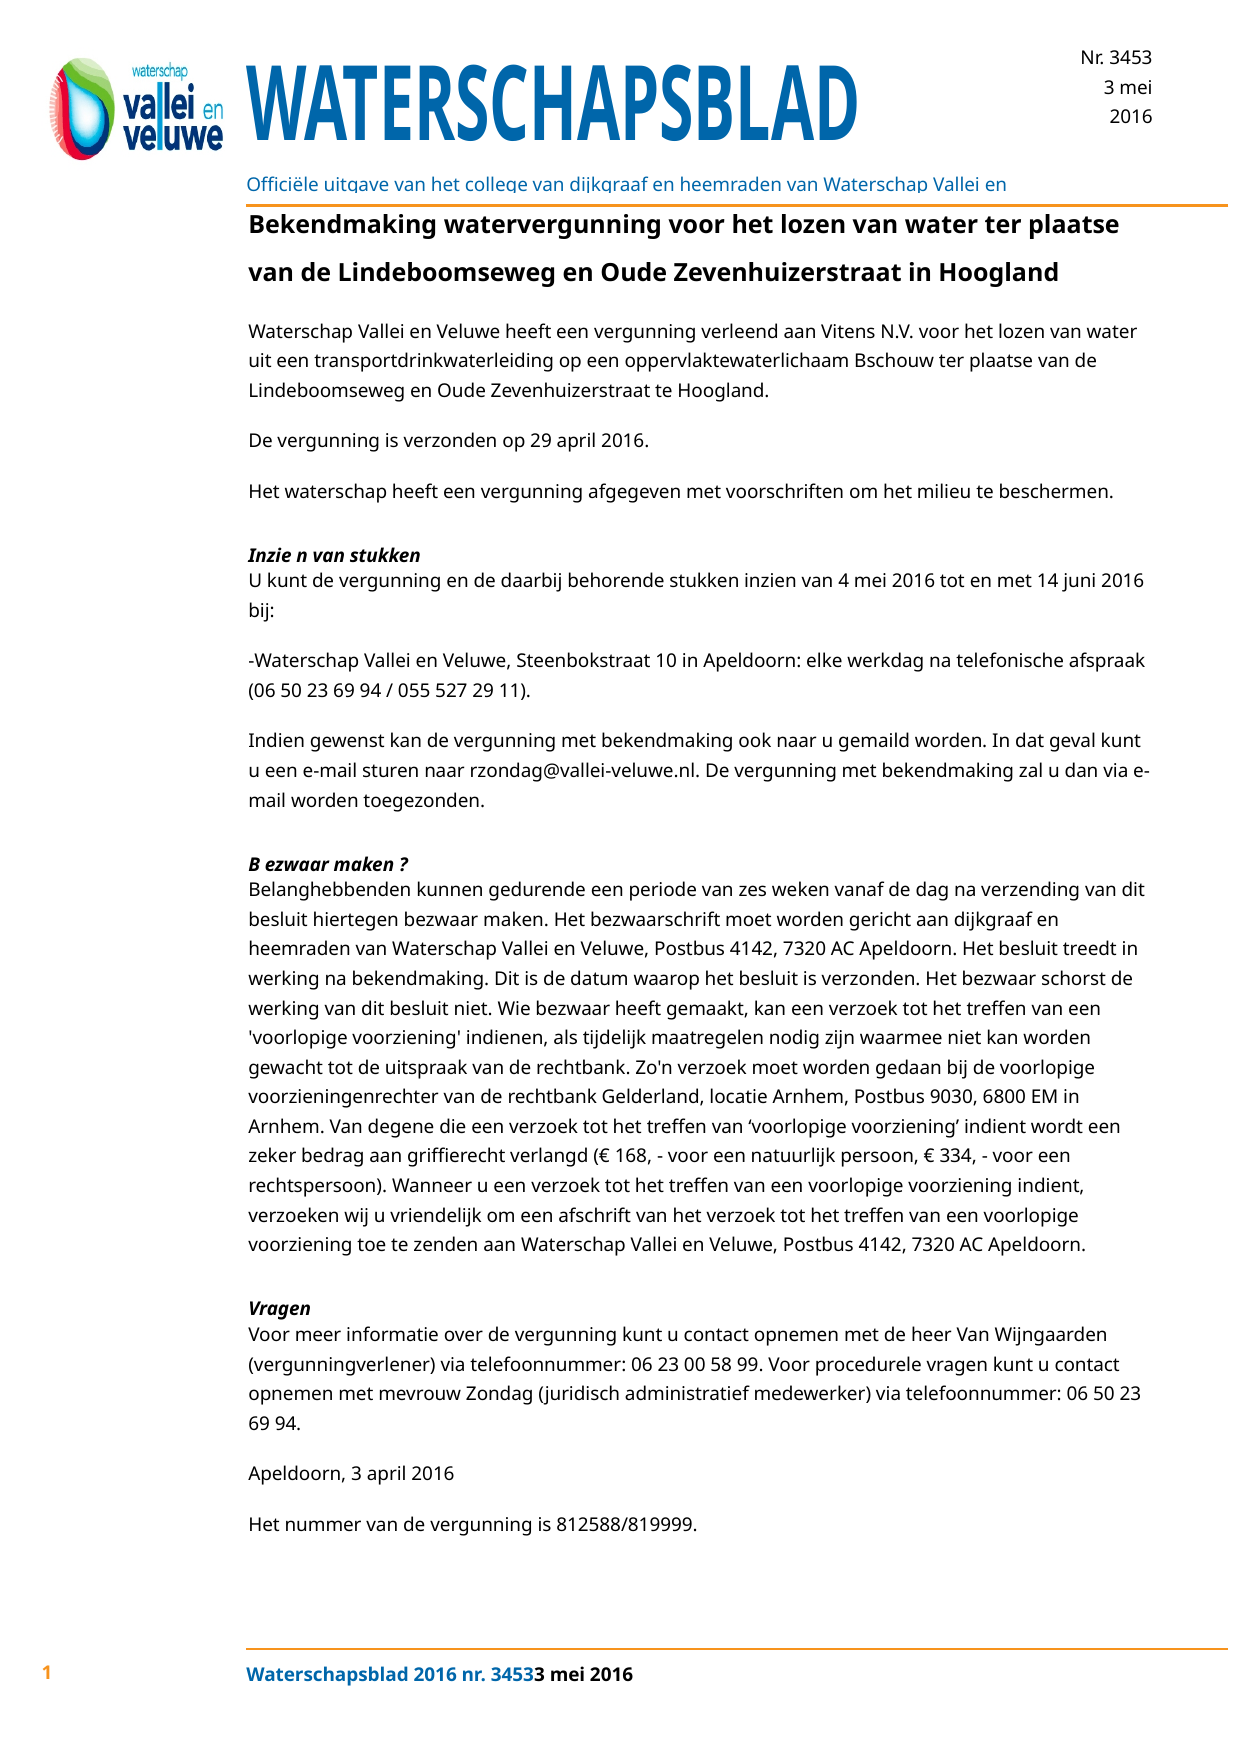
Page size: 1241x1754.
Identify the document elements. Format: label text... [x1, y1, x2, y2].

text Vragen [248, 1295, 1152, 1321]
text Indien gewenst kan de vergunning met bekendmaking ook naar u gemaild worden. In dat geval kunt u een e-mail sturen naar rzondag@vallei-veluwe.nl. De vergunning met bekendmaking zal u dan via e-mail worden toegezonden. [248, 728, 1152, 812]
text Het nummer van de vergunning is 812588/819999. [248, 1511, 1152, 1536]
text B ezwaar maken ? [248, 851, 1152, 876]
text -Waterschap Vallei en Veluwe, Steenbokstraat 10 in Apeldoorn: elke werkdag na telefonische afspraak (06 50 23 69 94 / 055 527 29 11). [248, 648, 1152, 703]
text Belanghebbenden kunnen gedurende een periode van zes weken vanaf de dag na verzending van dit besluit hiertegen bezwaar maken. Het bezwaarschrift moet worden gericht aan dijkgraaf en heemraden van Waterschap Vallei en Veluwe, Postbus 4142, 7320 AC Apeldoorn. Het besluit treedt in werking na bekendmaking. Dit is de datum waarop het besluit is verzonden. Het bezwaar schorst de werking van dit besluit niet. Wie bezwaar heeft gemaakt, kan een verzoek tot het treffen van een 'voorlopige voorziening' indienen, als tijdelijk maatregelen nodig zijn waarmee niet kan worden gewacht tot de uitspraak van de rechtbank. Zo'n verzoek moet worden gedaan bij de voorlopige voorzieningenrechter van de rechtbank Gelderland, locatie Arnhem, Postbus 9030, 6800 EM in Arnhem. Van degene die een verzoek tot het treffen van ‘voorlopige voorziening’ indient wordt een zeker bedrag aan griffierecht verlangd (€ 168, - voor een natuurlijk persoon, € 334, - voor een rechtspersoon). Wanneer u een verzoek tot het treffen van een voorlopige voorziening indient, verzoeken wij u vriendelijk om een afschrift van het verzoek tot het treffen van een voorlopige voorziening toe te zenden aan Waterschap Vallei en Veluwe, Postbus 4142, 7320 AC Apeldoorn. [248, 876, 1152, 1257]
text De vergunning is verzonden op 29 april 2016. [248, 427, 1152, 453]
text Voor meer informatie over de vergunning kunt u contact opnemen met de heer Van Wijngaarden (vergunningverlener) via telefoonnummer: 06 23 00 58 99. Voor procedurele vragen kunt u contact opnemen met mevrouw Zondag (juridisch administratief medewerker) via telefoonnummer: 06 50 23 69 94. [248, 1321, 1152, 1436]
picture [41, 47, 231, 172]
text Waterschap Vallei en Veluwe heeft een vergunning verleend aan Vitens N.V. voor het lozen van water uit een transportdrinkwaterleiding op een oppervlaktewaterlichaam Bschouw ter plaatse van de Lindeboomseweg en Oude Zevenhuizerstraat te Hoogland. [248, 318, 1152, 403]
text Apeldoorn, 3 april 2016 [248, 1460, 1152, 1486]
text Bekendmaking watervergunning voor het lozen van water ter plaatse van de Lindeboomseweg en Oude Zevenhuizerstraat in Hoogland [248, 207, 1152, 288]
text Inzie n van stukken [248, 542, 1152, 568]
text U kunt de vergunning en de daarbij behorende stukken inzien van 4 mei 2016 tot en met 14 juni 2016 bij: [248, 568, 1152, 623]
text Het waterschap heeft een vergunning afgegeven met voorschriften om het milieu te beschermen. [248, 478, 1152, 504]
